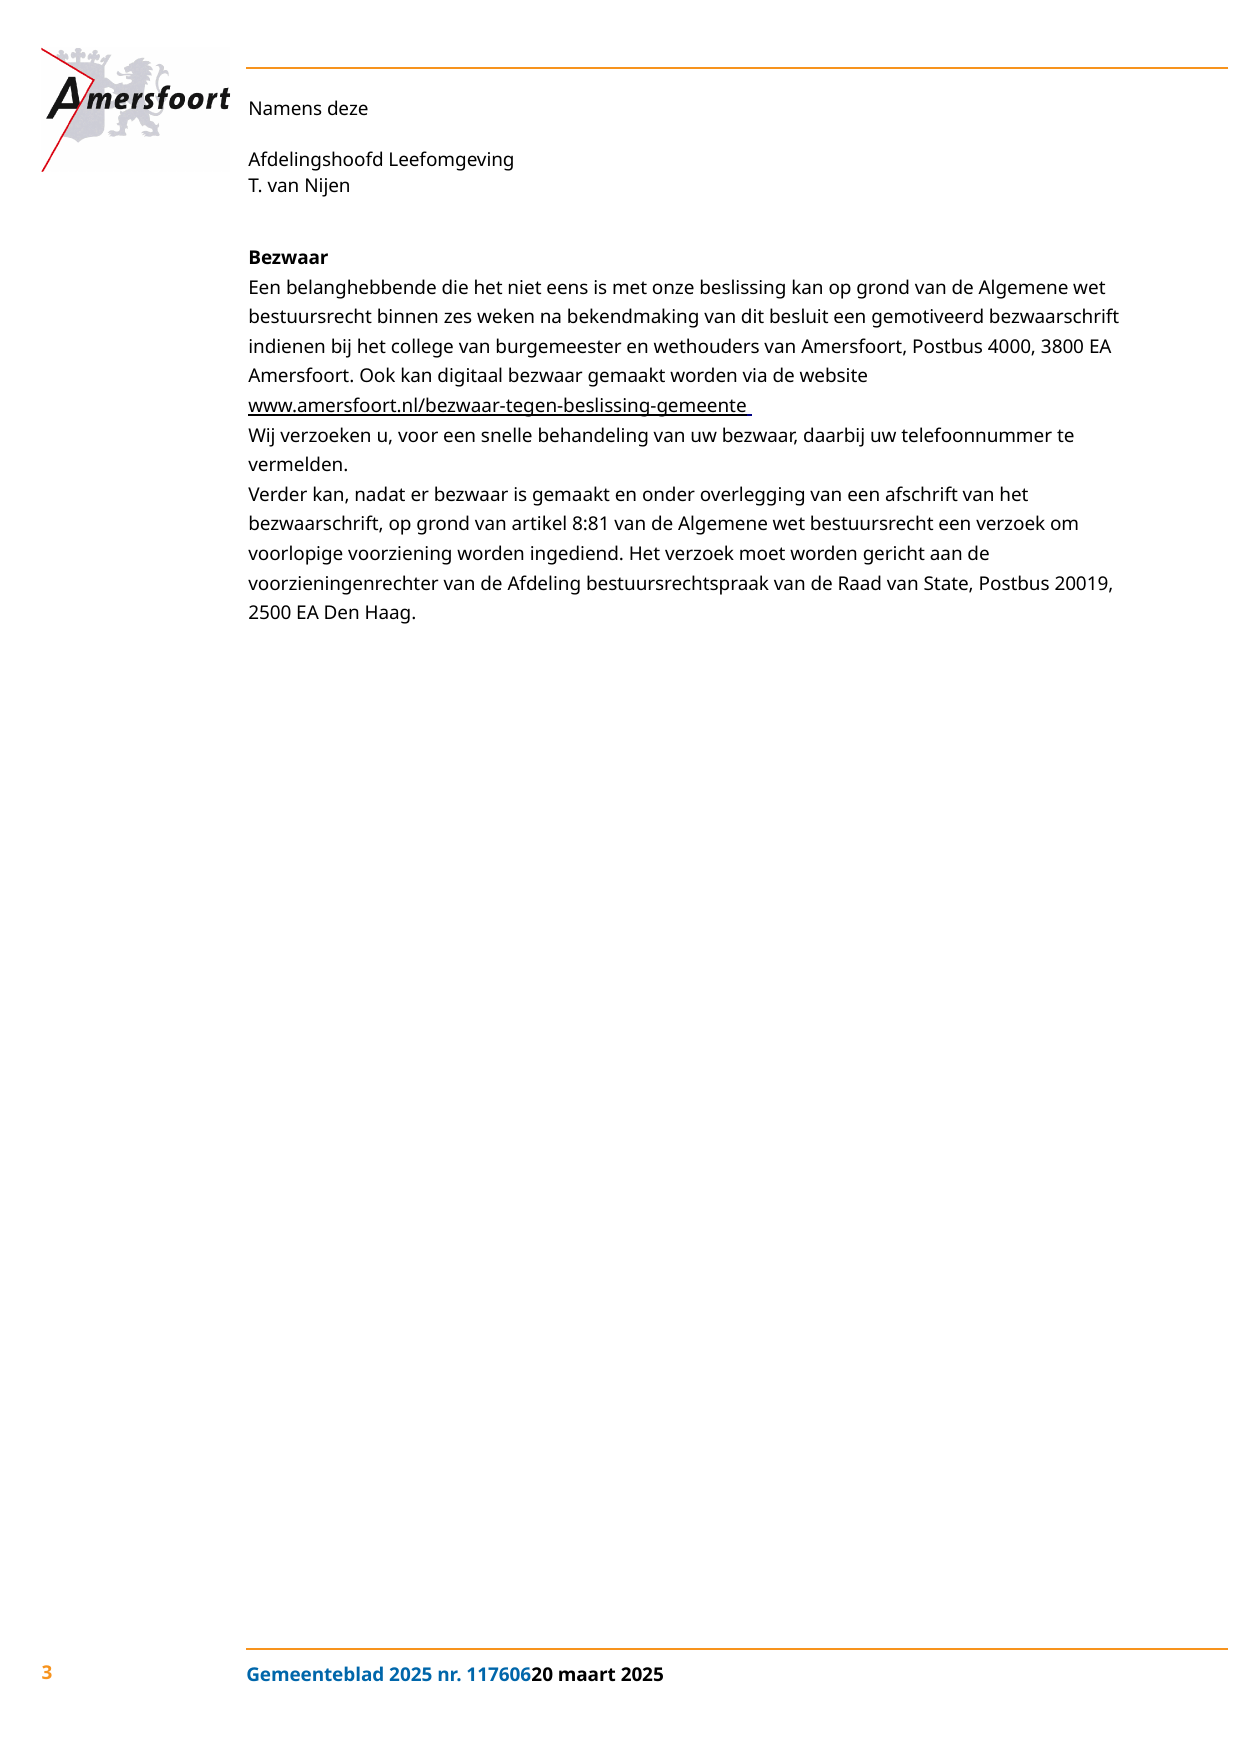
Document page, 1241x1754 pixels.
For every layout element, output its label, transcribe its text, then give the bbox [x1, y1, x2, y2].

text Verder kan, nadat er bezwaar is gemaakt en onder overlegging van een afschrift van het bezwaarschrift, op grond van artikel 8:81 van de Algemene wet bestuursrecht een verzoek om voorlopige voorziening worden ingediend. Het verzoek moet worden gericht aan de voorzieningenrechter van de Afdeling bestuursrechtspraak van de Raad van State, Postbus 20019, 2500 EA Den Haag. [248, 481, 1152, 625]
text Bezwaar [248, 244, 1152, 270]
text Wij verzoeken u, voor een snelle behandeling van uw bezwaar, daarbij uw telefoonnummer te vermelden. [248, 422, 1152, 477]
text Afdelingshoofd Leefomgeving [248, 146, 1152, 172]
picture [41, 47, 231, 172]
text Namens deze [248, 95, 1152, 121]
text Een belanghebbende die het niet eens is met onze beslissing kan op grond van de Algemene wet bestuursrecht binnen zes weken na bekendmaking van dit besluit een gemotiveerd bezwaarschrift indienen bij het college van burgemeester en wethouders van Amersfoort, Postbus 4000, 3800 EA Amersfoort. Ook kan digitaal bezwaar gemaakt worden via de website [248, 274, 1152, 388]
text www.amersfoort.nl/bezwaar-tegen-beslissing-gemeente [248, 392, 1152, 418]
text T. van Nijen [248, 172, 1152, 198]
